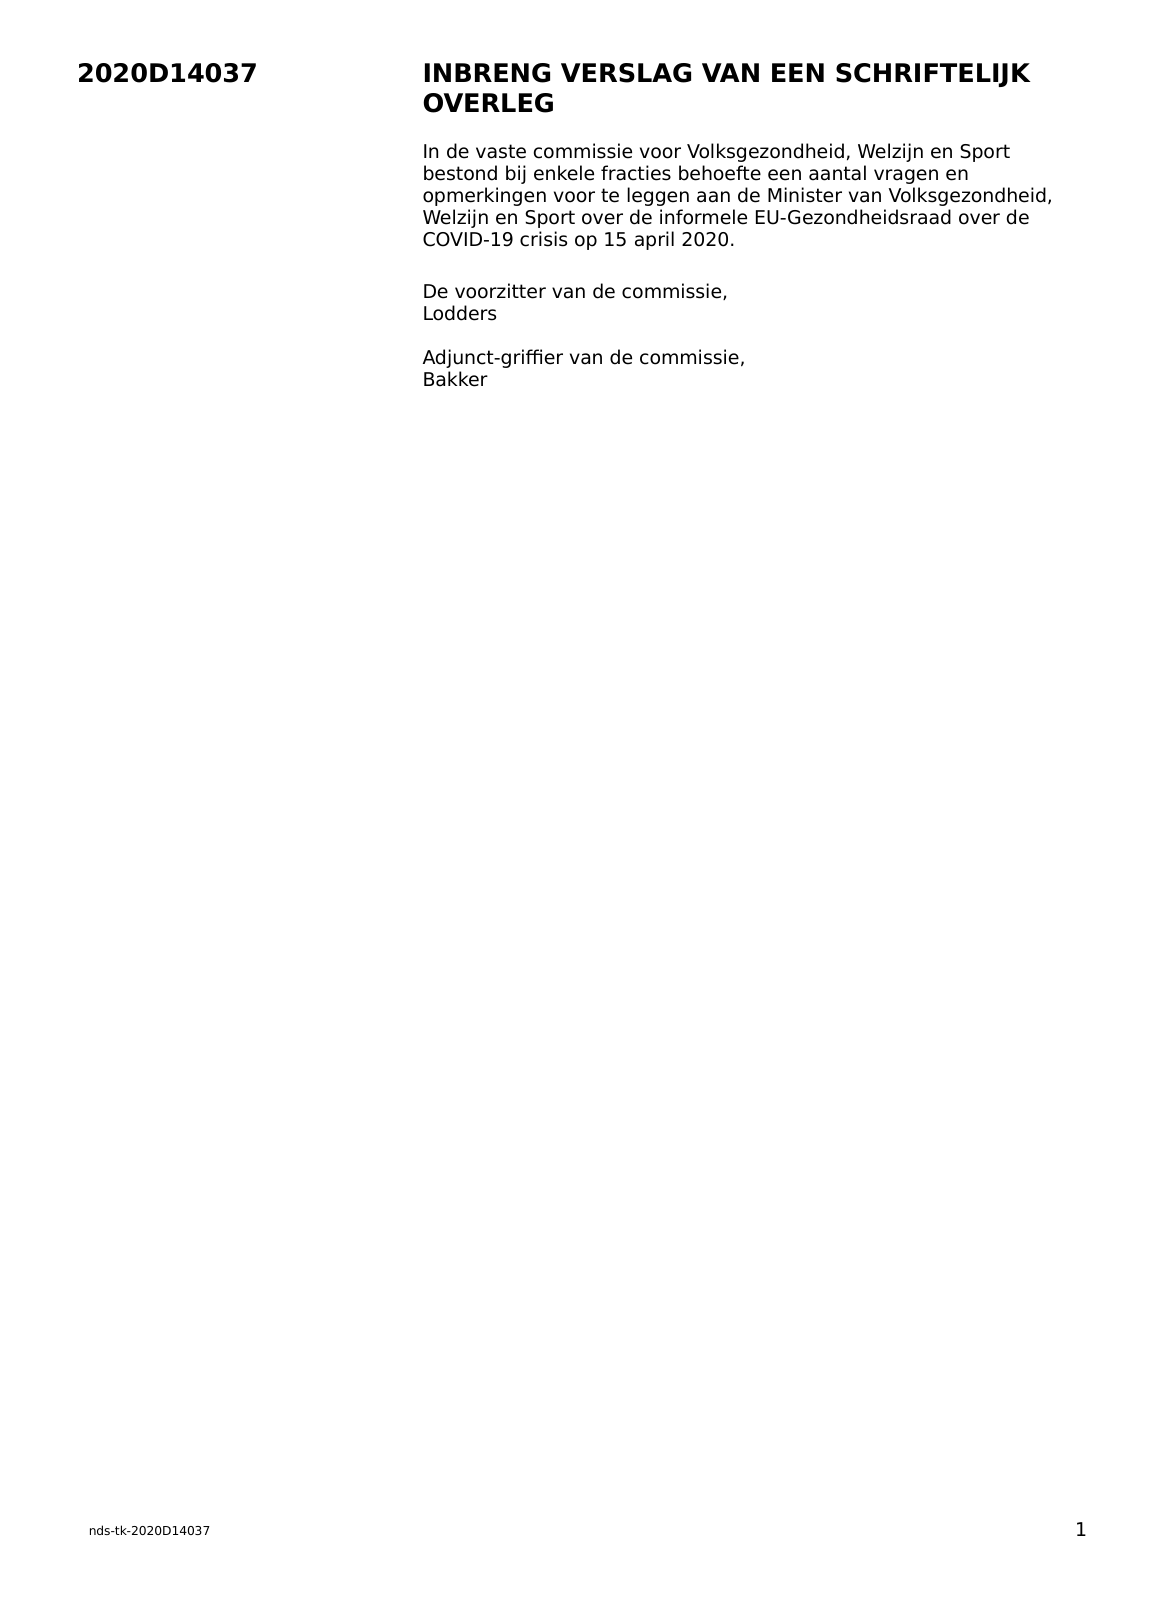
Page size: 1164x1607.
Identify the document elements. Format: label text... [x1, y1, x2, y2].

text 2020D14037 INBRENG VERSLAG VAN EEN SCHRIFTELIJK OVERLEG [77, 59, 1087, 118]
text nds-tk-2020D14037 [88, 1524, 323, 1538]
text De voorzitter van de commissie, Lodders [422, 281, 1087, 324]
text Adjunct-griffier van de commissie, Bakker [422, 347, 1087, 391]
text In de vaste commissie voor Volksgezondheid, Welzijn en Sport bestond bij enkele fracties behoefte een aantal vragen en opmerkingen voor te leggen aan de Minister van Volksgezondheid, Welzijn en Sport over de informele EU-Gezondheidsraad over de COVID-19 crisis op 15 april 2020. [422, 141, 1087, 251]
